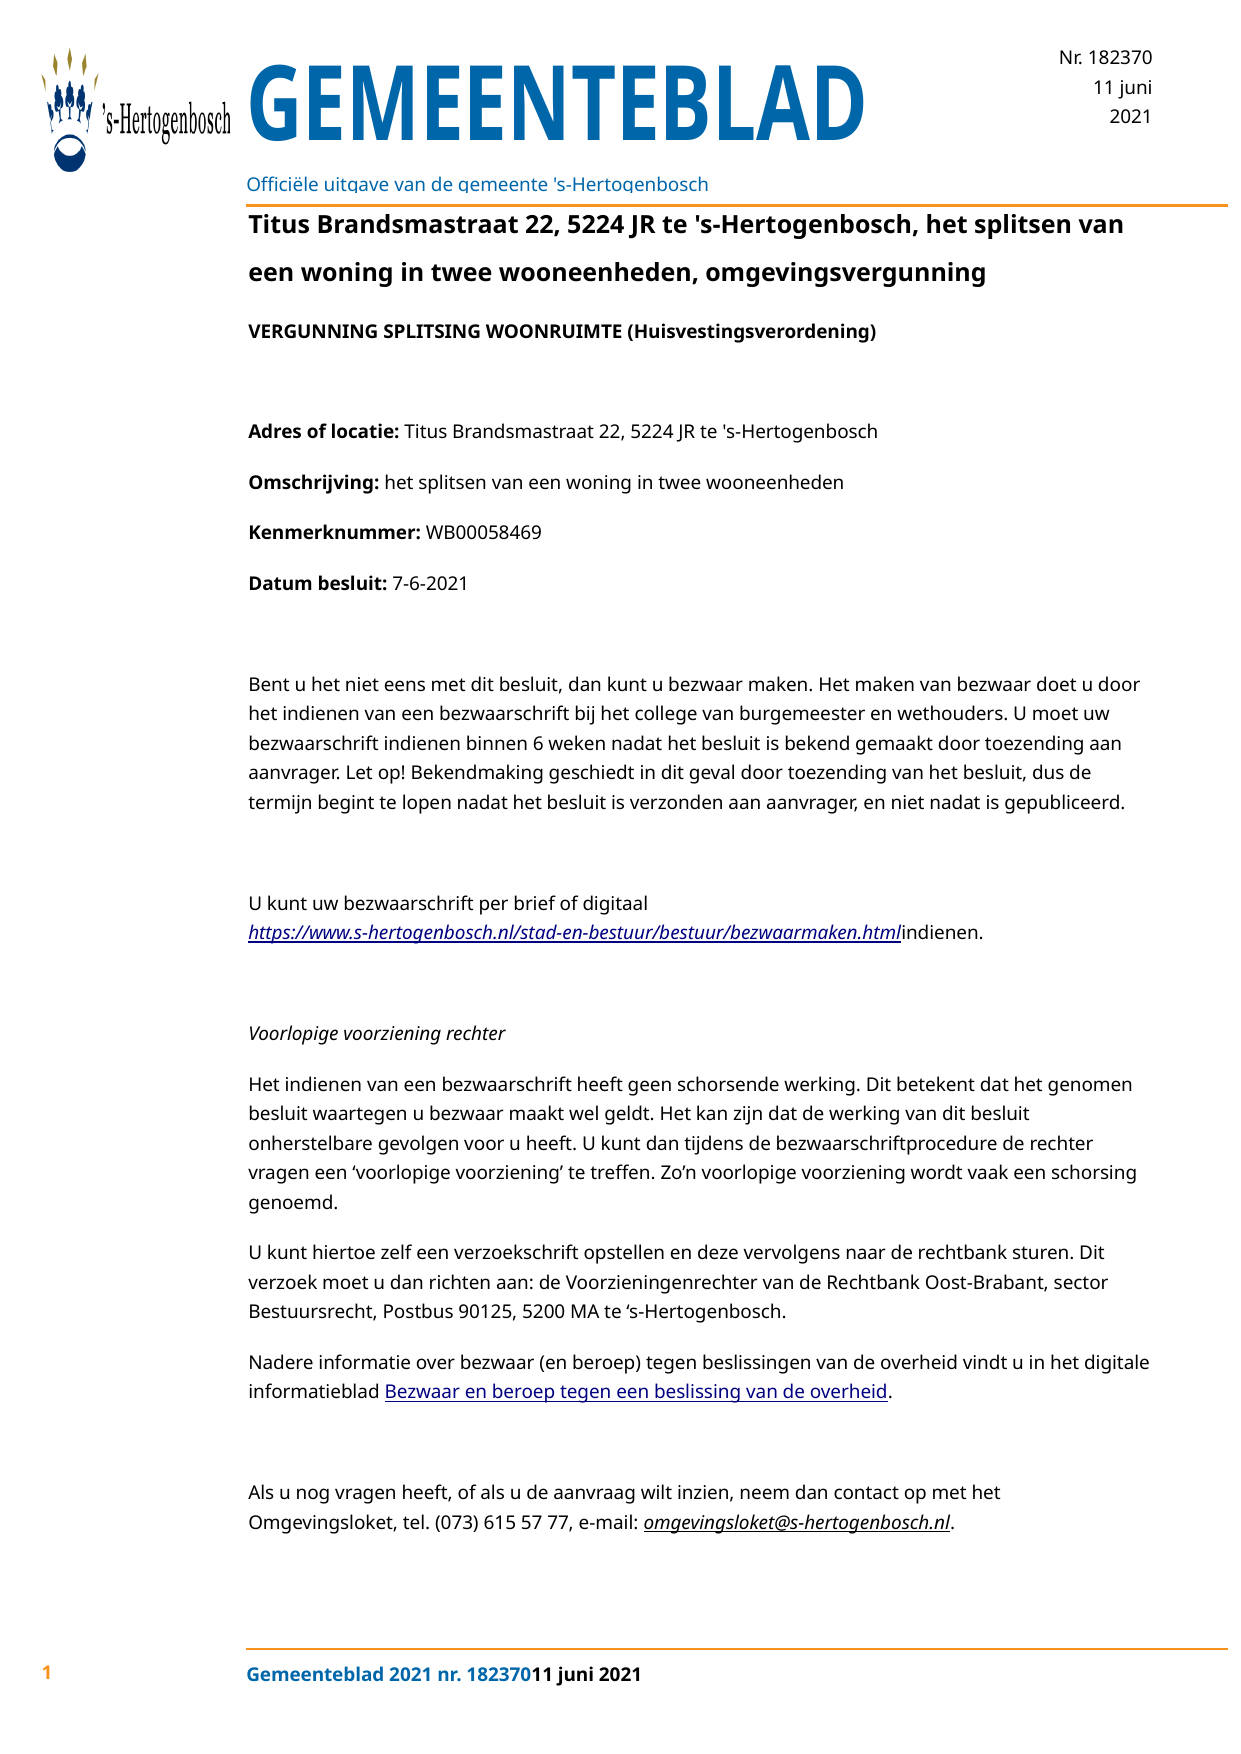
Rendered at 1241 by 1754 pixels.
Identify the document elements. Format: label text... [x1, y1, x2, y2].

text Datum besluit: 7-6-2021 [248, 570, 1152, 596]
text Bent u het niet eens met dit besluit, dan kunt u bezwaar maken. Het maken van bezwaar doet u door het indienen van een bezwaarschrift bij het college van burgemeester en wethouders. U moet uw bezwaarschrift indienen binnen 6 weken nadat het besluit is bekend gemaakt door toezending aan aanvrager. Let op! Bekendmaking geschiedt in dit geval door toezending van het besluit, dus de termijn begint te lopen nadat het besluit is verzonden aan aanvrager, en niet nadat is gepubliceerd. [248, 671, 1152, 815]
text Voorlopige voorziening rechter [248, 1020, 1152, 1046]
text VERGUNNING SPLITSING WOONRUIMTE (Huisvestingsverordening) [248, 318, 1152, 344]
picture [41, 47, 231, 172]
text Als u nog vragen heeft, of als u de aanvraag wilt inzien, neem dan contact op met het Omgevingsloket, tel. (073) 615 57 77, e-mail: omgevingsloket@s-hertogenbosch.nl. [248, 1479, 1152, 1535]
text Titus Brandsmastraat 22, 5224 JR te 's-Hertogenbosch, het splitsen van een woning in twee wooneenheden, omgevingsvergunning [248, 207, 1152, 288]
text U kunt uw bezwaarschrift per brief of digitaal https://www.s-hertogenbosch.nl/stad-en-bestuur/bestuur/bezwaarmaken.htmlindienen. [248, 890, 1152, 945]
text Nadere informatie over bezwaar (en beroep) tegen beslissingen van de overheid vindt u in het digitale informatieblad Bezwaar en beroep tegen een beslissing van de overheid. [248, 1349, 1152, 1404]
text Adres of locatie: Titus Brandsmastraat 22, 5224 JR te 's-Hertogenbosch [248, 419, 1152, 444]
text Kenmerknummer: WB00058469 [248, 519, 1152, 545]
text Het indienen van een bezwaarschrift heeft geen schorsende werking. Dit betekent dat het genomen besluit waartegen u bezwaar maakt wel geldt. Het kan zijn dat de werking van dit besluit onherstelbare gevolgen voor u heeft. U kunt dan tijdens de bezwaarschriftprocedure de rechter vragen een ‘voorlopige voorziening’ te treffen. Zo’n voorlopige voorziening wordt vaak een schorsing genoemd. [248, 1071, 1152, 1215]
text U kunt hiertoe zelf een verzoekschrift opstellen en deze vervolgens naar de rechtbank sturen. Dit verzoek moet u dan richten aan: de Voorzieningenrechter van de Rechtbank Oost-Brabant, sector Bestuursrecht, Postbus 90125, 5200 MA te ‘s-Hertogenbosch. [248, 1239, 1152, 1324]
text Omschrijving: het splitsen van een woning in twee wooneenheden [248, 469, 1152, 495]
